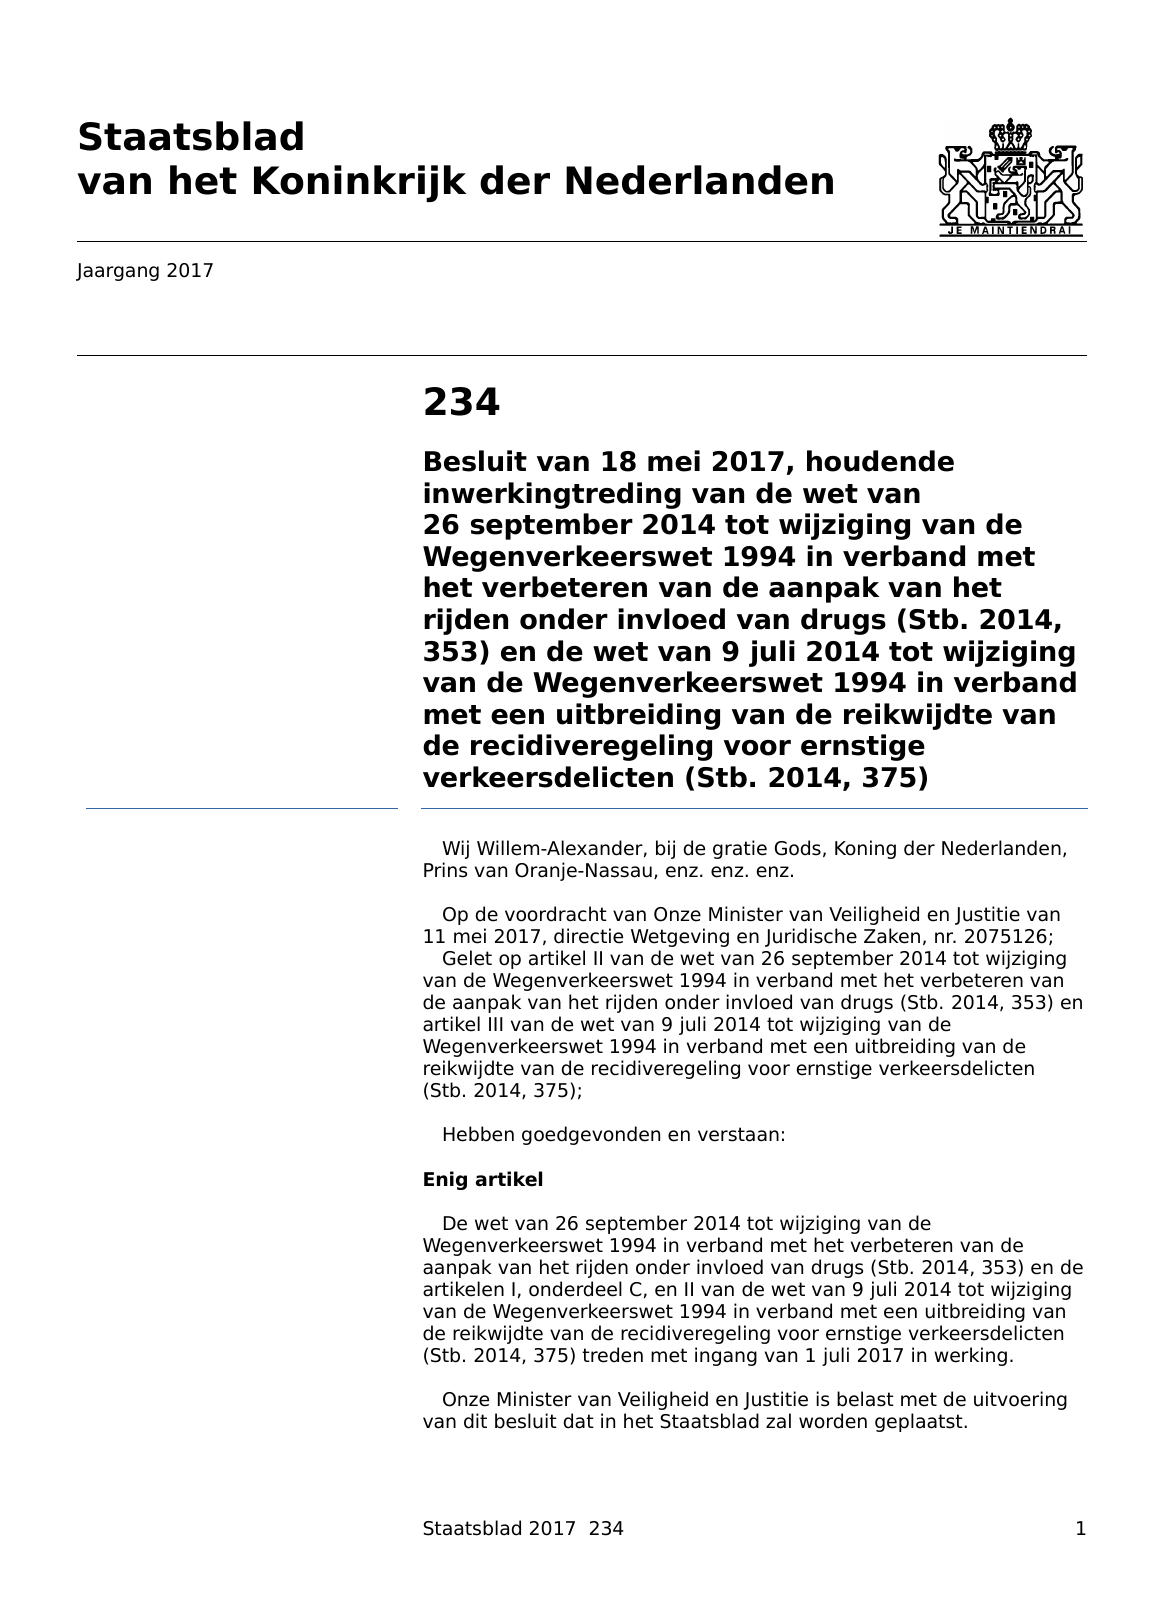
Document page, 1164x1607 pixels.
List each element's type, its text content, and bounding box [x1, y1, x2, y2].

text Hebben goedgevonden en verstaan: [422, 1124, 1087, 1146]
text Op de voordracht van Onze Minister van Veiligheid en Justitie van 11 mei 2017, directie Wetgeving en Juridische Zaken, nr. 2075126; [422, 904, 1087, 948]
table_header Staatsblad van het Koninkrijk der Nederlanden [77, 100, 886, 241]
text Besluit van 18 mei 2017, houdende inwerkingtreding van de wet van 26 september 2014 tot wijziging van de Wegenverkeerswet 1994 in verband met het verbeteren van de aanpak van het rijden onder invloed van drugs (Stb. 2014, 353) en de wet van 9 juli 2014 tot wijziging van de Wegenverkeerswet 1994 in verband met een uitbreiding van de reikwijdte van de recidiveregeling voor ernstige verkeersdelicten (Stb. 2014, 375) [422, 447, 1087, 794]
table_cell Jaargang 2017 [77, 242, 1087, 355]
table_header [886, 100, 1087, 241]
picture [936, 115, 1087, 240]
text Onze Minister van Veiligheid en Justitie is belast met de uitvoering van dit besluit dat in het Staatsblad zal worden geplaatst. [422, 1389, 1087, 1433]
subtitle 234 [422, 381, 1087, 424]
text Wij Willem-Alexander, bij de gratie Gods, Koning der Nederlanden, Prins van Oranje-Nassau, enz. enz. enz. [422, 838, 1087, 882]
subtitle Enig artikel [422, 1168, 1087, 1190]
text Gelet op artikel II van de wet van 26 september 2014 tot wijziging van de Wegenverkeerswet 1994 in verband met het verbeteren van de aanpak van het rijden onder invloed van drugs (Stb. 2014, 353) en artikel III van de wet van 9 juli 2014 tot wijziging van de Wegenverkeerswet 1994 in verband met een uitbreiding van de reikwijdte van de recidiveregeling voor ernstige verkeersdelicten (Stb. 2014, 375); [422, 948, 1087, 1102]
text De wet van 26 september 2014 tot wijziging van de Wegenverkeerswet 1994 in verband met het verbeteren van de aanpak van het rijden onder invloed van drugs (Stb. 2014, 353) en de artikelen I, onderdeel C, en II van de wet van 9 juli 2014 tot wijziging van de Wegenverkeerswet 1994 in verband met een uitbreiding van de reikwijdte van de recidiveregeling voor ernstige verkeersdelicten (Stb. 2014, 375) treden met ingang van 1 juli 2017 in werking. [422, 1213, 1087, 1366]
